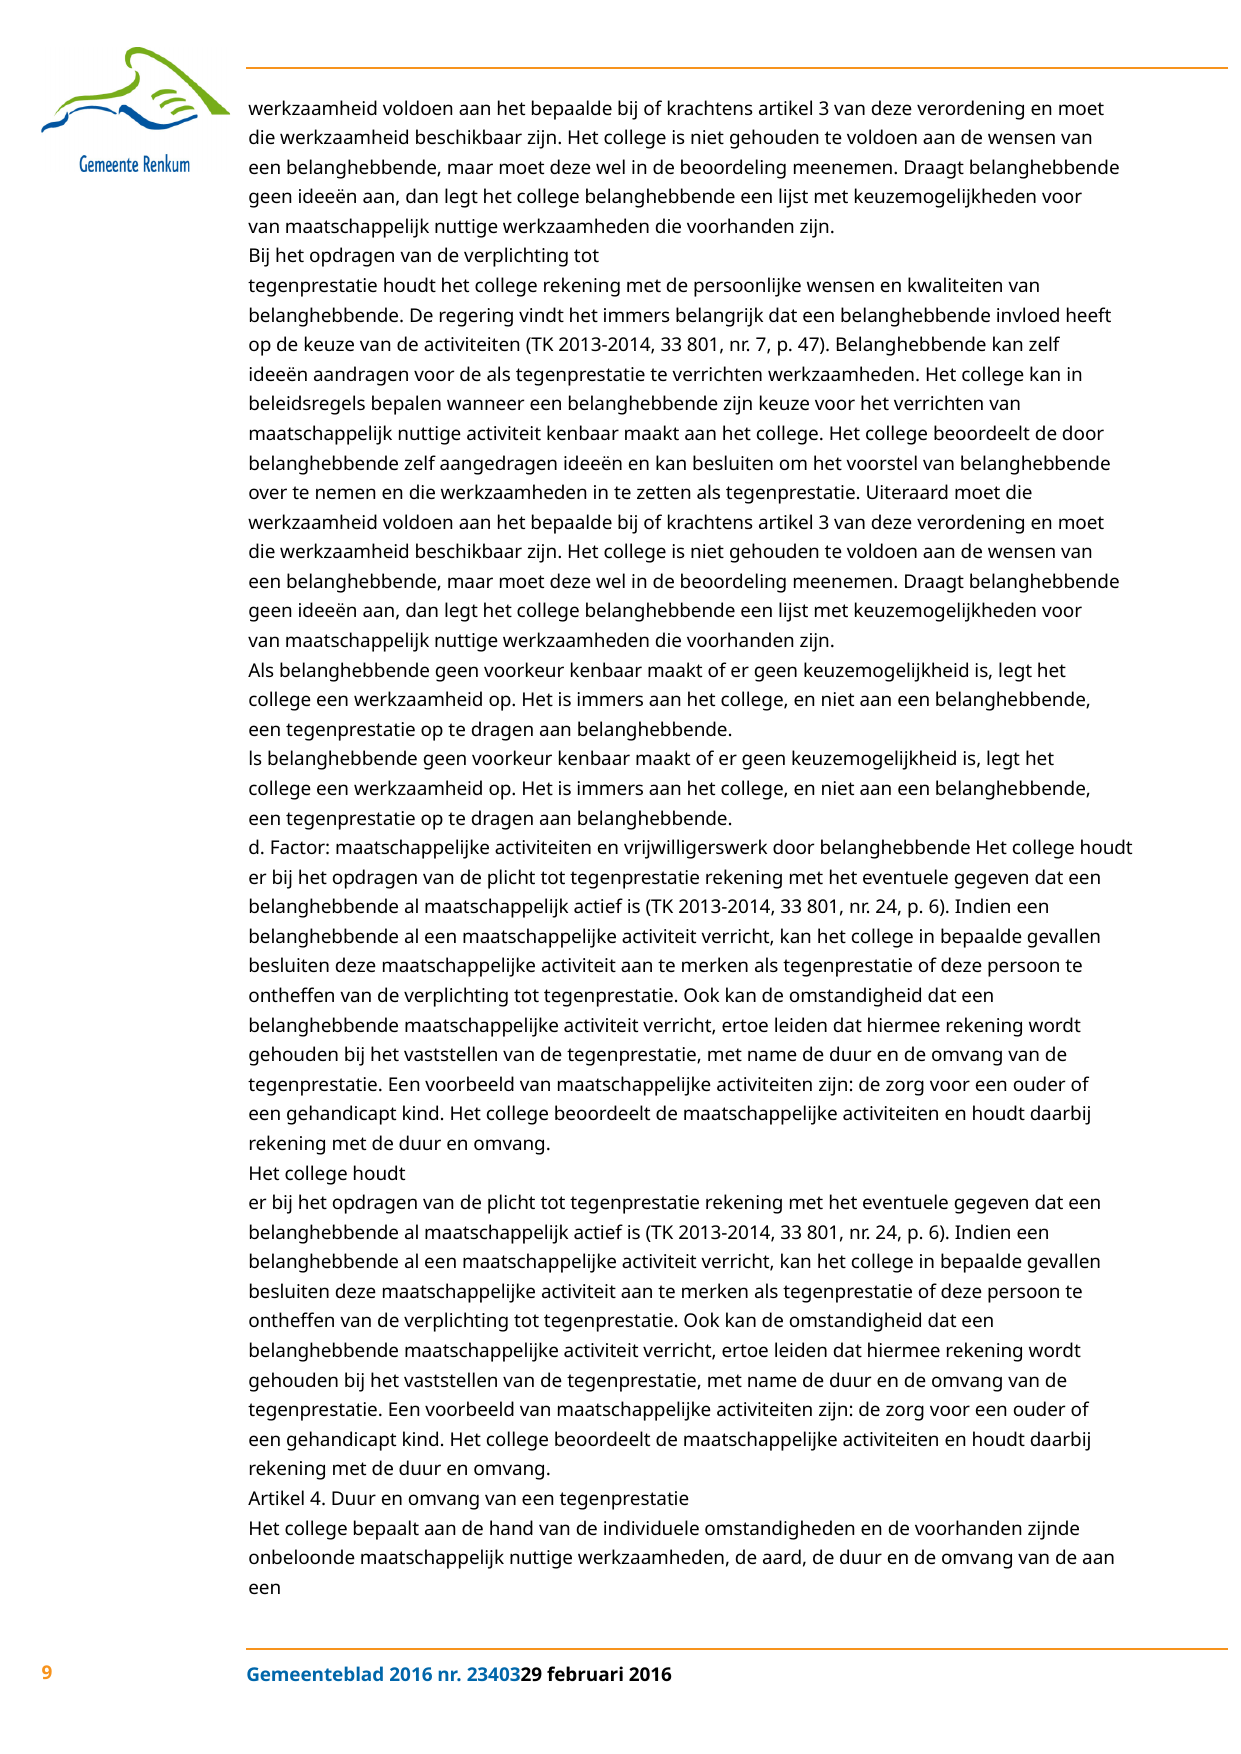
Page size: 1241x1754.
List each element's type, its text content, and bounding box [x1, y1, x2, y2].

text belanghebbende al een maatschappelijke activiteit verricht, kan het college in bepaalde gevallen [248, 1248, 1152, 1274]
text een gehandicapt kind. Het college beoordeelt de maatschappelijke activiteiten en houdt daarbij [248, 1101, 1152, 1126]
text over te nemen en die werkzaamheden in te zetten als tegenprestatie. Uiteraard moet die [248, 479, 1152, 505]
text besluiten deze maatschappelijke activiteit aan te merken als tegenprestatie of deze persoon te [248, 953, 1152, 978]
text maatschappelijk nuttige activiteit kenbaar maakt aan het college. Het college beoordeelt de door [248, 420, 1152, 446]
text rekening met de duur en omvang. [248, 1456, 1152, 1481]
text d. Factor: maatschappelijke activiteiten en vrijwilligerswerk door belanghebbende Het college houdt [248, 834, 1152, 860]
text belanghebbende al maatschappelijk actief is (TK 2013-2014, 33 801, nr. 24, p. 6). Indien een [248, 893, 1152, 919]
text Artikel 4. Duur en omvang van een tegenprestatie [248, 1485, 1152, 1511]
text college een werkzaamheid op. Het is immers aan het college, en niet aan een belanghebbende, [248, 775, 1152, 801]
text er bij het opdragen van de plicht tot tegenprestatie rekening met het eventuele gegeven dat een [248, 864, 1152, 890]
text ontheffen van de verplichting tot tegenprestatie. Ook kan de omstandigheid dat een [248, 1308, 1152, 1333]
text op de keuze van de activiteiten (TK 2013-2014, 33 801, nr. 7, p. 47). Belanghebbende kan zelf [248, 331, 1152, 357]
text een tegenprestatie op te dragen aan belanghebbende. [248, 805, 1152, 831]
text ls belanghebbende geen voorkeur kenbaar maakt of er geen keuzemogelijkheid is, legt het [248, 746, 1152, 771]
text gehouden bij het vaststellen van de tegenprestatie, met name de duur en de omvang van de [248, 1367, 1152, 1393]
text een belanghebbende, maar moet deze wel in de beoordeling meenemen. Draagt belanghebbende [248, 154, 1152, 180]
text die werkzaamheid beschikbaar zijn. Het college is niet gehouden te voldoen aan de wensen van [248, 538, 1152, 564]
text Het college bepaalt aan de hand van de individuele omstandigheden en de voorhanden zijnde [248, 1515, 1152, 1541]
text tegenprestatie. Een voorbeeld van maatschappelijke activiteiten zijn: de zorg voor een ouder of [248, 1396, 1152, 1422]
text werkzaamheid voldoen aan het bepaalde bij of krachtens artikel 3 van deze verordening en moet [248, 95, 1152, 121]
text een tegenprestatie op te dragen aan belanghebbende. [248, 716, 1152, 742]
text college een werkzaamheid op. Het is immers aan het college, en niet aan een belanghebbende, [248, 686, 1152, 712]
text besluiten deze maatschappelijke activiteit aan te merken als tegenprestatie of deze persoon te [248, 1278, 1152, 1304]
text rekening met de duur en omvang. [248, 1130, 1152, 1156]
text belanghebbende al maatschappelijk actief is (TK 2013-2014, 33 801, nr. 24, p. 6). Indien een [248, 1219, 1152, 1245]
text een gehandicapt kind. Het college beoordeelt de maatschappelijke activiteiten en houdt daarbij [248, 1426, 1152, 1452]
text onbeloonde maatschappelijk nuttige werkzaamheden, de aard, de duur en de omvang van de aan een [248, 1544, 1152, 1600]
text belanghebbende maatschappelijke activiteit verricht, ertoe leiden dat hiermee rekening wordt [248, 1337, 1152, 1363]
picture [41, 47, 231, 172]
text die werkzaamheid beschikbaar zijn. Het college is niet gehouden te voldoen aan de wensen van [248, 124, 1152, 150]
text belanghebbende al een maatschappelijke activiteit verricht, kan het college in bepaalde gevallen [248, 923, 1152, 949]
text er bij het opdragen van de plicht tot tegenprestatie rekening met het eventuele gegeven dat een [248, 1189, 1152, 1215]
text Het college houdt [248, 1160, 1152, 1186]
text ontheffen van de verplichting tot tegenprestatie. Ook kan de omstandigheid dat een [248, 982, 1152, 1008]
text tegenprestatie. Een voorbeeld van maatschappelijke activiteiten zijn: de zorg voor een ouder of [248, 1071, 1152, 1097]
text belanghebbende maatschappelijke activiteit verricht, ertoe leiden dat hiermee rekening wordt [248, 1012, 1152, 1038]
text van maatschappelijk nuttige werkzaamheden die voorhanden zijn. [248, 213, 1152, 239]
text een belanghebbende, maar moet deze wel in de beoordeling meenemen. Draagt belanghebbende [248, 568, 1152, 594]
text Als belanghebbende geen voorkeur kenbaar maakt of er geen keuzemogelijkheid is, legt het [248, 657, 1152, 683]
text werkzaamheid voldoen aan het bepaalde bij of krachtens artikel 3 van deze verordening en moet [248, 509, 1152, 535]
text beleidsregels bepalen wanneer een belanghebbende zijn keuze voor het verrichten van [248, 391, 1152, 416]
text geen ideeën aan, dan legt het college belanghebbende een lijst met keuzemogelijkheden voor [248, 183, 1152, 209]
text gehouden bij het vaststellen van de tegenprestatie, met name de duur en de omvang van de [248, 1041, 1152, 1067]
text geen ideeën aan, dan legt het college belanghebbende een lijst met keuzemogelijkheden voor [248, 598, 1152, 623]
text Bij het opdragen van de verplichting tot [248, 243, 1152, 268]
text belanghebbende zelf aangedragen ideeën en kan besluiten om het voorstel van belanghebbende [248, 450, 1152, 476]
text tegenprestatie houdt het college rekening met de persoonlijke wensen en kwaliteiten van [248, 272, 1152, 298]
text belanghebbende. De regering vindt het immers belangrijk dat een belanghebbende invloed heeft [248, 302, 1152, 328]
text van maatschappelijk nuttige werkzaamheden die voorhanden zijn. [248, 627, 1152, 653]
text ideeën aandragen voor de als tegenprestatie te verrichten werkzaamheden. Het college kan in [248, 361, 1152, 387]
